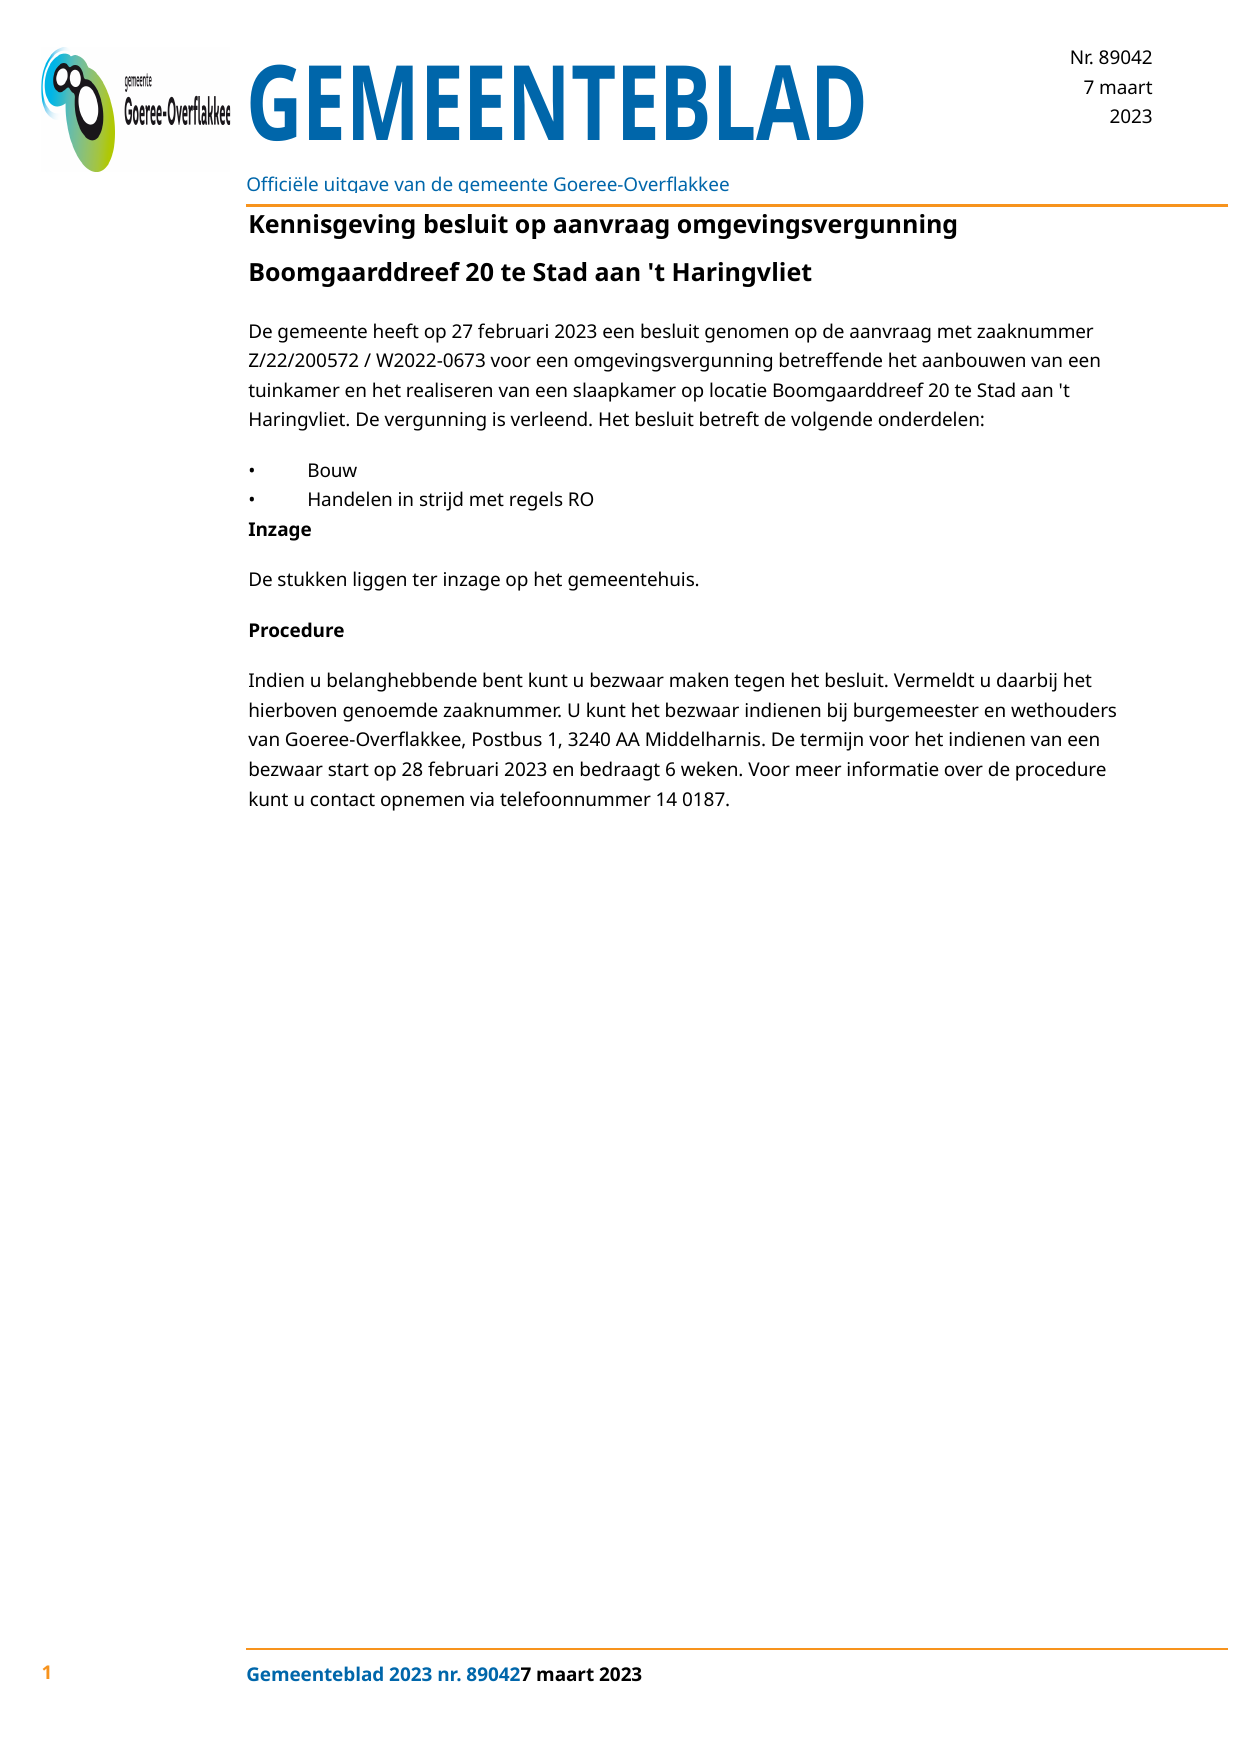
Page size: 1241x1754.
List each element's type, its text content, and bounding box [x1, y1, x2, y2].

list Bouw [248, 457, 1152, 483]
text Indien u belanghebbende bent kunt u bezwaar maken tegen het besluit. Vermeldt u daarbij het hierboven genoemde zaaknummer. U kunt het bezwaar indienen bij burgemeester en wethouders van Goeree-Overflakkee, Postbus 1, 3240 AA Middelharnis. De termijn voor het indienen van een bezwaar start op 28 februari 2023 en bedraagt 6 weken. Voor meer informatie over de procedure kunt u contact opnemen via telefoonnummer 14 0187. [248, 667, 1152, 812]
text De stukken liggen ter inzage op het gemeentehuis. [248, 567, 1152, 592]
text Kennisgeving besluit op aanvraag omgevingsvergunning Boomgaarddreef 20 te Stad aan 't Haringvliet [248, 207, 1152, 288]
list Handelen in strijd met regels RO [248, 487, 1152, 512]
picture [41, 47, 231, 172]
text De gemeente heeft op 27 februari 2023 een besluit genomen op de aanvraag met zaaknummer Z/22/200572 / W2022-0673 voor een omgevingsvergunning betreffende het aanbouwen van een tuinkamer en het realiseren van een slaapkamer op locatie Boomgaarddreef 20 te Stad aan 't Haringvliet. De vergunning is verleend. Het besluit betreft de volgende onderdelen: [248, 318, 1152, 432]
text Inzage [248, 516, 1152, 542]
text Procedure [248, 617, 1152, 643]
